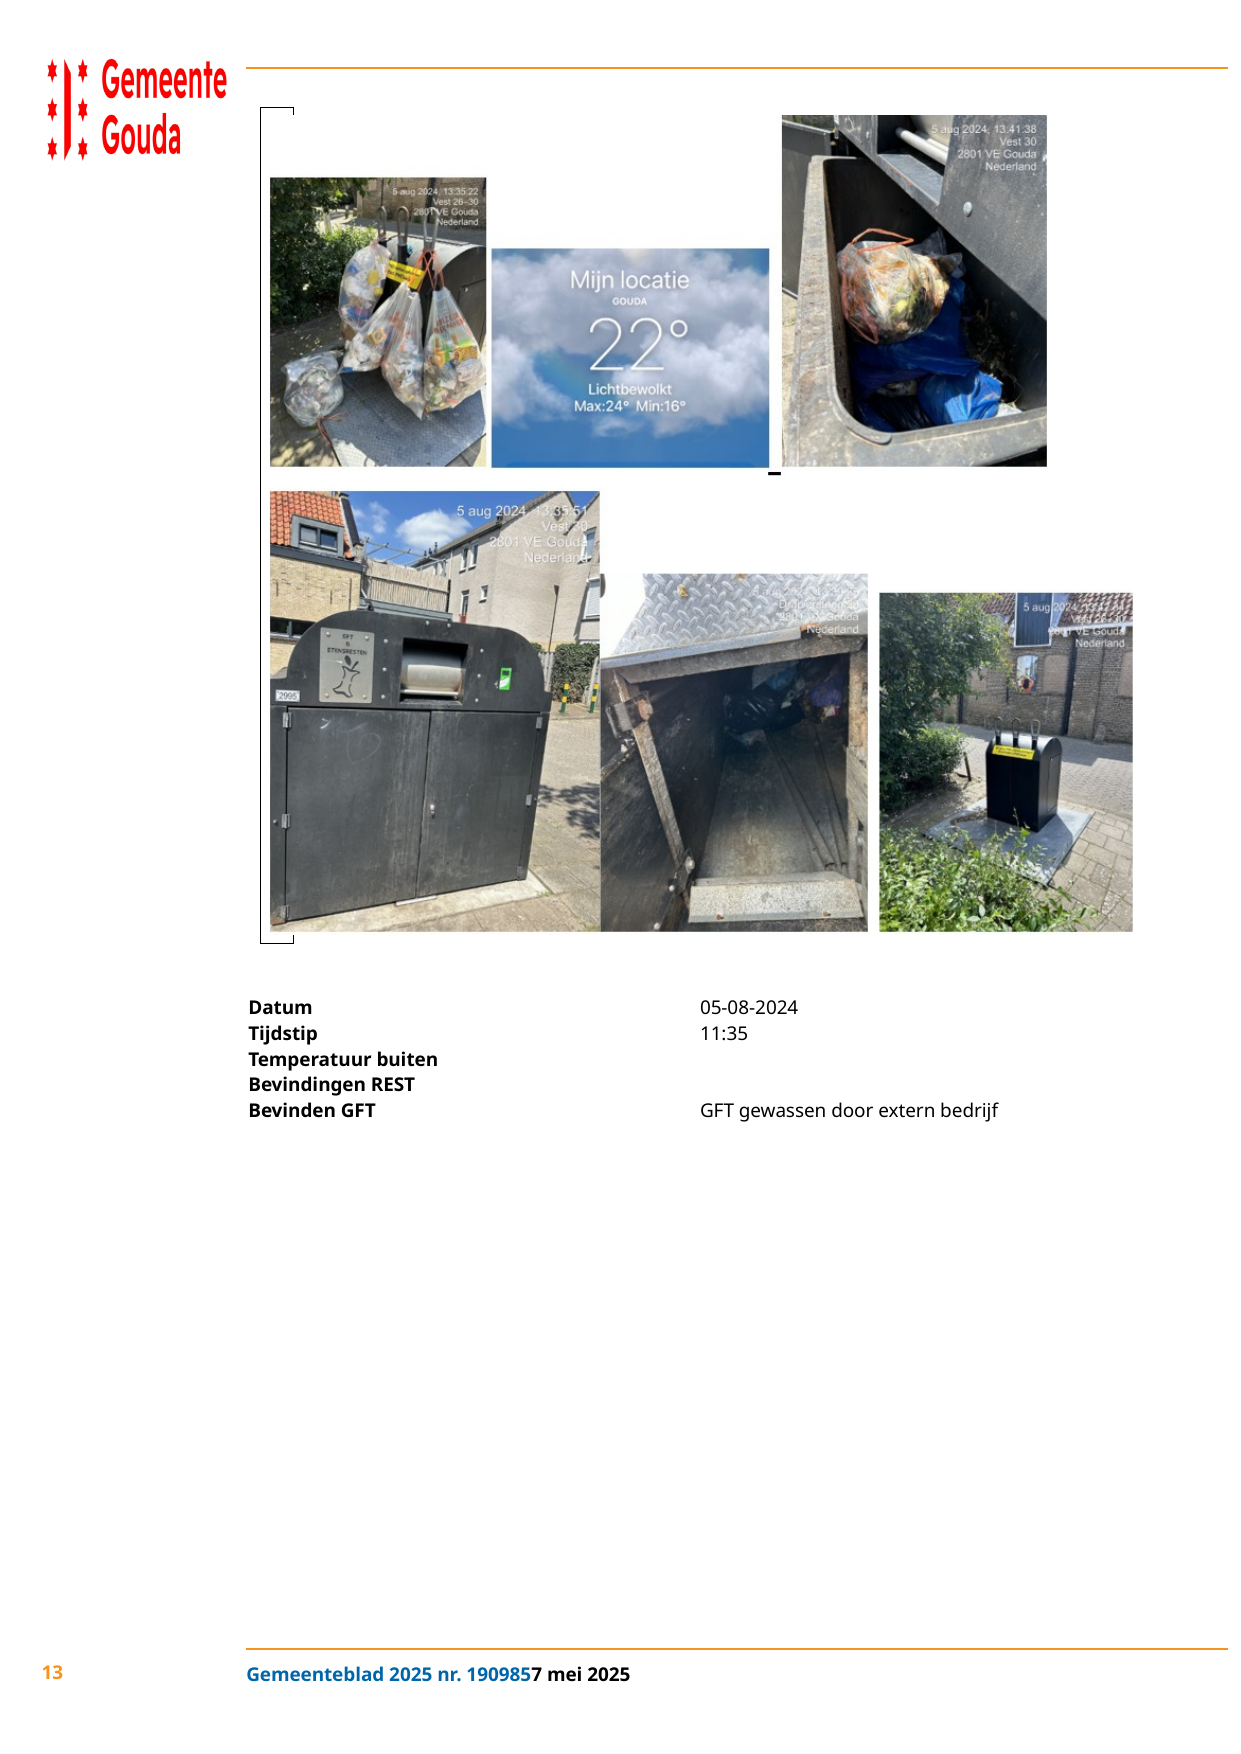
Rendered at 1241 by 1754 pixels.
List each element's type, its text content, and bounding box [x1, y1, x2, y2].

table_cell [248, 1123, 700, 1149]
table_cell Bevindingen REST [248, 1072, 700, 1097]
table_cell Bevinden GFT [248, 1098, 700, 1123]
table_cell GFT gewassen door extern bedrijf [700, 1098, 1152, 1123]
picture [41, 47, 231, 172]
table_cell Tijdstip [248, 1020, 700, 1046]
table_cell [700, 1123, 1152, 1149]
table_header 05-08-2024 [700, 995, 1152, 1020]
table_cell 11:35 [700, 1020, 1152, 1046]
table_header Datum [248, 995, 700, 1020]
table_cell Temperatuur buiten [248, 1046, 700, 1072]
picture [268, 115, 1173, 935]
table_cell [700, 1046, 1152, 1072]
table_cell [700, 1072, 1152, 1097]
